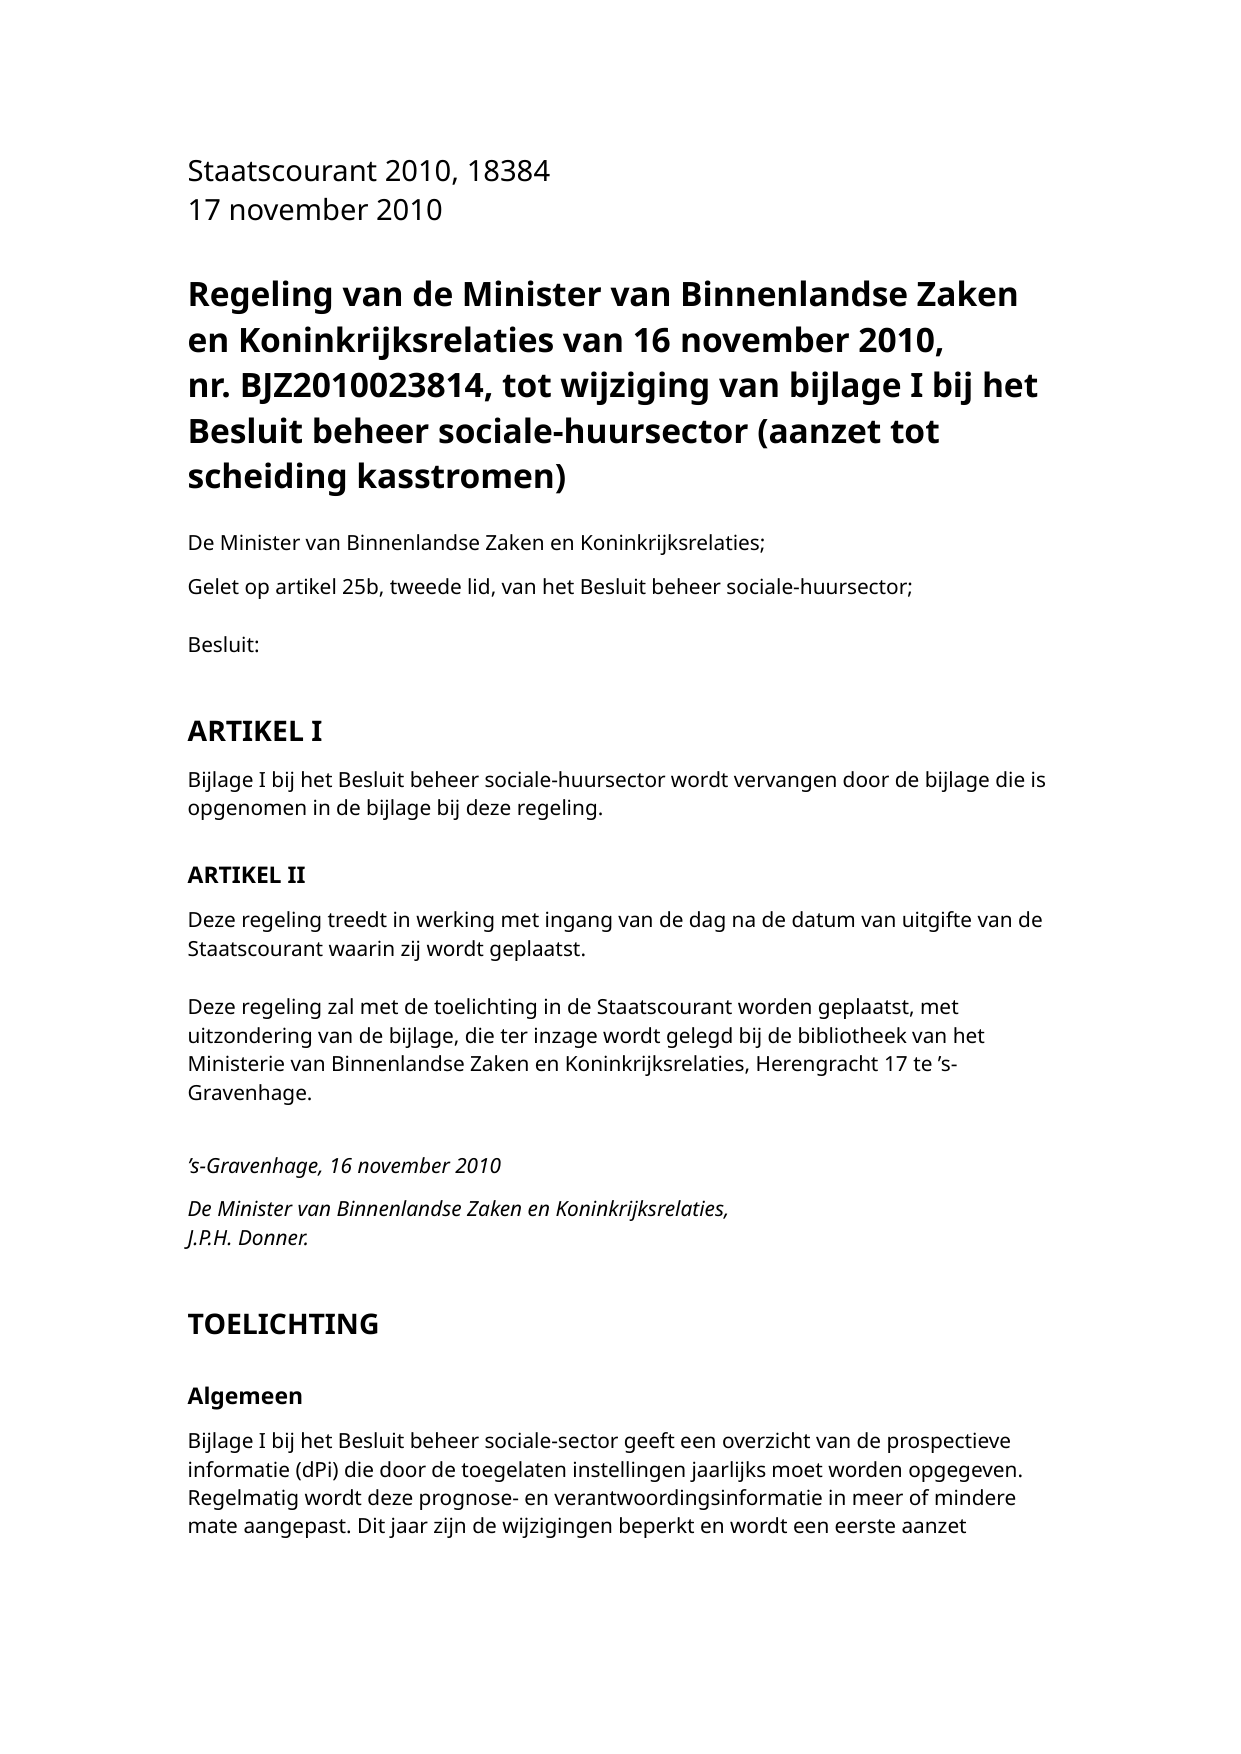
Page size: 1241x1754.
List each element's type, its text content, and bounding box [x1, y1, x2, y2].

text Gelet op artikel 25b, tweede lid, van het Besluit beheer sociale-huursector; [187, 572, 1053, 600]
text J.P.H. Donner. [187, 1223, 1053, 1251]
text 17 november 2010 [187, 190, 1053, 229]
subtitle Algemeen [187, 1380, 1053, 1411]
text ’s-Gravenhage, 16 november 2010 [187, 1151, 1053, 1179]
text Bijlage I bij het Besluit beheer sociale-huursector wordt vervangen door de bijlage die is opgenomen in de bijlage bij deze regeling. [187, 765, 1053, 822]
subtitle ARTIKEL I [187, 711, 1053, 750]
text Deze regeling zal met de toelichting in de Staatscourant worden geplaatst, met uitzondering van de bijlage, die ter inzage wordt gelegd bij de bibliotheek van het Ministerie van Binnenlandse Zaken en Koninkrijksrelaties, Herengracht 17 te ’s-Gravenhage. [187, 992, 1053, 1106]
text Staatscourant 2010, 18384 [187, 150, 1053, 190]
text Bijlage I bij het Besluit beheer sociale-sector geeft een overzicht van de prospectieve informatie (dPi) die door de toegelaten instellingen jaarlijks moet worden opgegeven. Regelmatig wordt deze prognose- en verantwoordingsinformatie in meer of mindere mate aangepast. Dit jaar zijn de wijzigingen beperkt en wordt een eerste aanzet [187, 1426, 1053, 1540]
text De Minister van Binnenlandse Zaken en Koninkrijksrelaties, [187, 1194, 1053, 1223]
subtitle ARTIKEL II [187, 859, 1053, 891]
text De Minister van Binnenlandse Zaken en Koninkrijksrelaties; [187, 528, 1053, 557]
text Deze regeling treedt in werking met ingang van de dag na de datum van uitgifte van de Staatscourant waarin zij wordt geplaatst. [187, 906, 1053, 962]
subtitle Regeling van de Minister van Binnenlandse Zaken en Koninkrijksrelaties van 16 november 2010, nr. BJZ2010023814, tot wijziging van bijlage I bij het Besluit beheer sociale-huursector (aanzet tot scheiding kasstromen) [187, 271, 1053, 498]
text Besluit: [187, 630, 1053, 659]
subtitle TOELICHTING [187, 1304, 1053, 1343]
